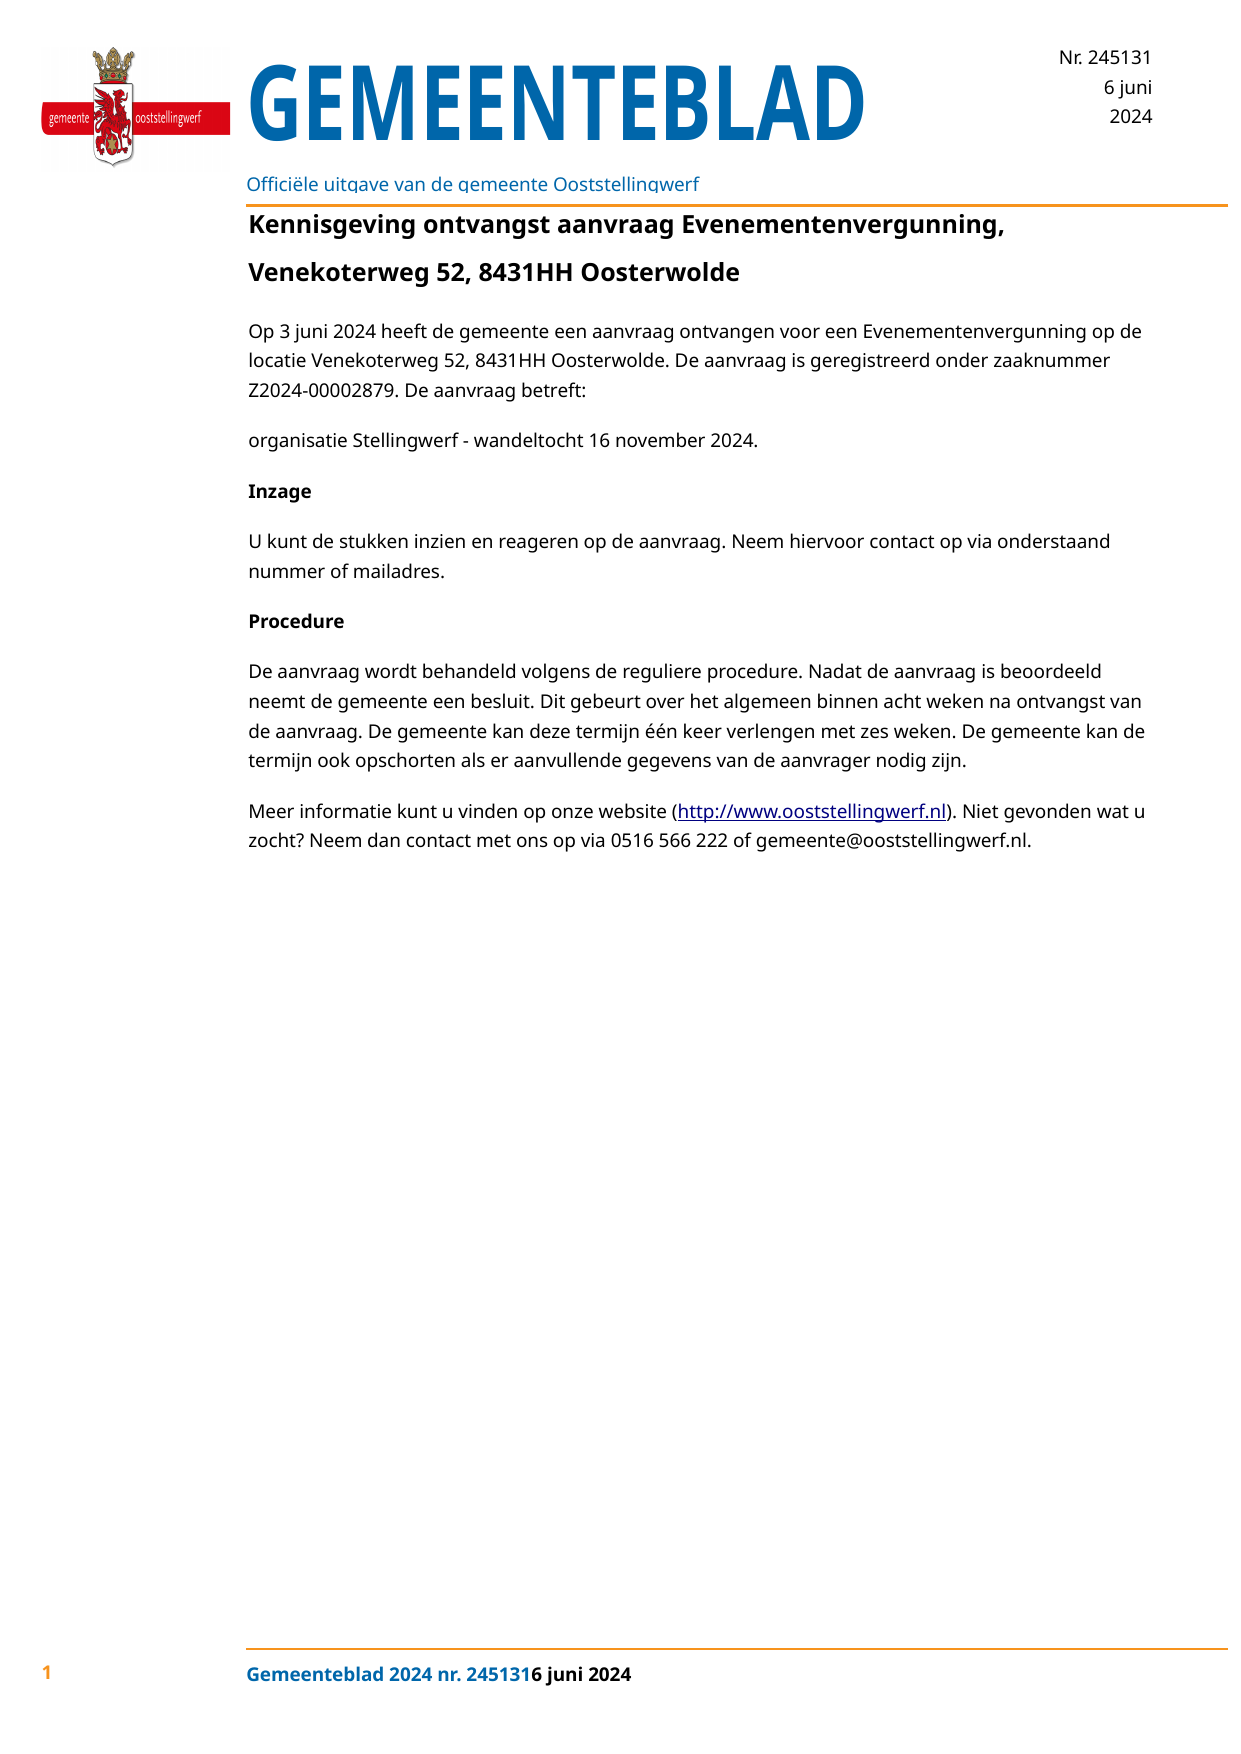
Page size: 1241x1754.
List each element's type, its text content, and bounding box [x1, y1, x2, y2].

text Inzage [248, 478, 1152, 504]
text De aanvraag wordt behandeld volgens de reguliere procedure. Nadat de aanvraag is beoordeeld neemt de gemeente een besluit. Dit gebeurt over het algemeen binnen acht weken na ontvangst van de aanvraag. De gemeente kan deze termijn één keer verlengen met zes weken. De gemeente kan de termijn ook opschorten als er aanvullende gegevens van de aanvrager nodig zijn. [248, 659, 1152, 773]
picture [41, 47, 231, 172]
text Kennisgeving ontvangst aanvraag Evenementenvergunning, Venekoterweg 52, 8431HH Oosterwolde [248, 207, 1152, 288]
text organisatie Stellingwerf - wandeltocht 16 november 2024. [248, 427, 1152, 453]
text U kunt de stukken inzien en reageren op de aanvraag. Neem hiervoor contact op via onderstaand nummer of mailadres. [248, 528, 1152, 584]
text Meer informatie kunt u vinden op onze website (http://www.ooststellingwerf.nl). Niet gevonden wat u zocht? Neem dan contact met ons op via 0516 566 222 of gemeente@ooststellingwerf.nl. [248, 798, 1152, 853]
text Op 3 juni 2024 heeft de gemeente een aanvraag ontvangen voor een Evenementenvergunning op de locatie Venekoterweg 52, 8431HH Oosterwolde. De aanvraag is geregistreerd onder zaaknummer Z2024-00002879. De aanvraag betreft: [248, 318, 1152, 403]
text Procedure [248, 608, 1152, 634]
